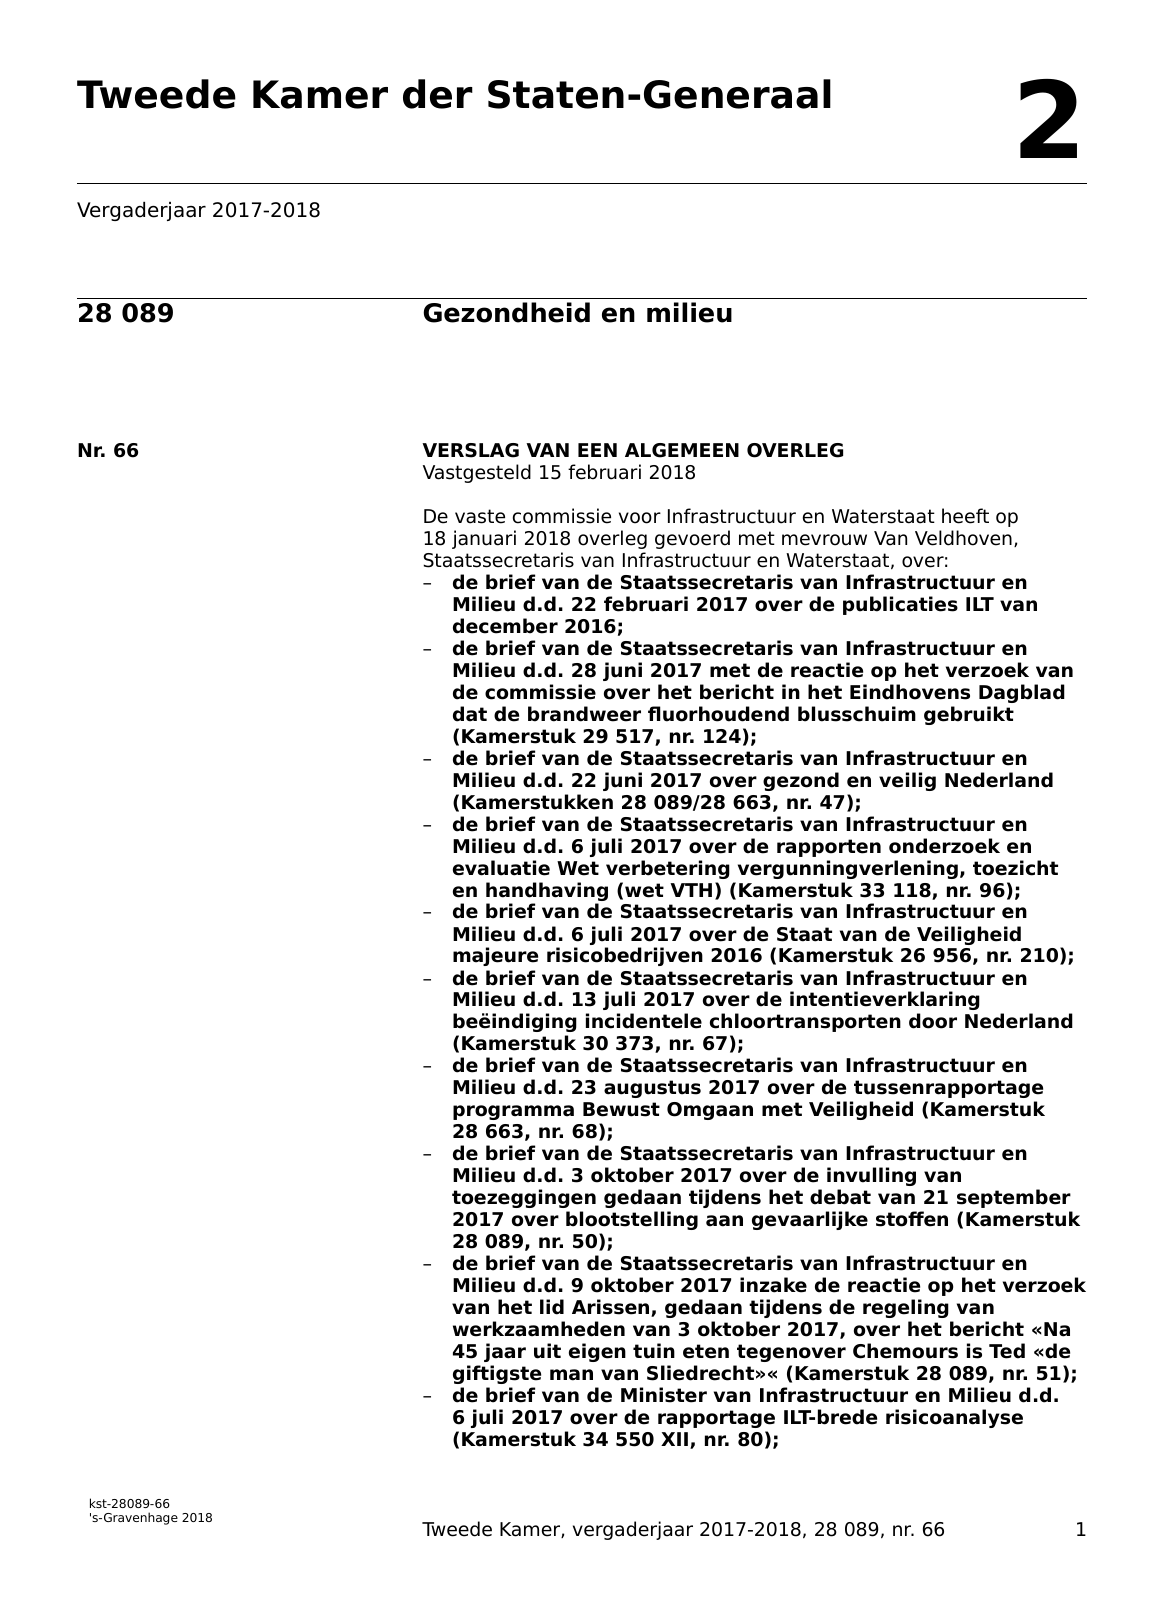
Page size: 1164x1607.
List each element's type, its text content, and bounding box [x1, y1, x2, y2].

text – de brief van de Staatssecretaris van Infrastructuur en Milieu d.d. 22 juni 2017 over gezond en veilig Nederland (Kamerstukken 28 089/28 663, nr. 47); [422, 748, 1087, 813]
text – de brief van de Minister van Infrastructuur en Milieu d.d. 6 juli 2017 over de rapportage ILT-brede risicoanalyse (Kamerstuk 34 550 XII, nr. 80); [422, 1385, 1087, 1451]
text – de brief van de Staatssecretaris van Infrastructuur en Milieu d.d. 13 juli 2017 over de intentieverklaring beëindiging incidentele chloortransporten door Nederland (Kamerstuk 30 373, nr. 67); [422, 967, 1087, 1055]
text 's-Gravenhage 2018 [88, 1511, 323, 1525]
text – de brief van de Staatssecretaris van Infrastructuur en Milieu d.d. 28 juni 2017 met de reactie op het verzoek van de commissie over het bericht in het Eindhovens Dagblad dat de brandweer fluorhoudend blusschuim gebruikt (Kamerstuk 29 517, nr. 124); [422, 638, 1087, 748]
subtitle Nr. 66 VERSLAG VAN EEN ALGEMEEN OVERLEG [77, 440, 1087, 462]
subtitle 28 089 Gezondheid en milieu [77, 299, 1087, 329]
text – de brief van de Staatssecretaris van Infrastructuur en Milieu d.d. 22 februari 2017 over de publicaties ILT van december 2016; [422, 572, 1087, 638]
text – de brief van de Staatssecretaris van Infrastructuur en Milieu d.d. 23 augustus 2017 over de tussenrapportage programma Bewust Omgaan met Veiligheid (Kamerstuk 28 663, nr. 68); [422, 1055, 1087, 1143]
table_header Tweede Kamer der Staten-Generaal [77, 59, 886, 183]
text – de brief van de Staatssecretaris van Infrastructuur en Milieu d.d. 9 oktober 2017 inzake de reactie op het verzoek van het lid Arissen, gedaan tijdens de regeling van werkzaamheden van 3 oktober 2017, over het bericht «Na 45 jaar uit eigen tuin eten tegenover Chemours is Ted «de giftigste man van Sliedrecht»« (Kamerstuk 28 089, nr. 51); [422, 1253, 1087, 1385]
text Vastgesteld 15 februari 2018 [422, 462, 1087, 484]
text – de brief van de Staatssecretaris van Infrastructuur en Milieu d.d. 3 oktober 2017 over de invulling van toezeggingen gedaan tijdens het debat van 21 september 2017 over blootstelling aan gevaarlijke stoffen (Kamerstuk 28 089, nr. 50); [422, 1143, 1087, 1253]
text – de brief van de Staatssecretaris van Infrastructuur en Milieu d.d. 6 juli 2017 over de rapporten onderzoek en evaluatie Wet verbetering vergunningverlening, toezicht en handhaving (wet VTH) (Kamerstuk 33 118, nr. 96); [422, 813, 1087, 901]
table_header 2 [886, 59, 1087, 183]
text – de brief van de Staatssecretaris van Infrastructuur en Milieu d.d. 6 juli 2017 over de Staat van de Veiligheid majeure risicobedrijven 2016 (Kamerstuk 26 956, nr. 210); [422, 901, 1087, 967]
text kst-28089-66 [88, 1497, 323, 1511]
text De vaste commissie voor Infrastructuur en Waterstaat heeft op 18 januari 2018 overleg gevoerd met mevrouw Van Veldhoven, Staatssecretaris van Infrastructuur en Waterstaat, over: [422, 506, 1087, 572]
table_cell Vergaderjaar 2017-2018 [77, 184, 1087, 298]
